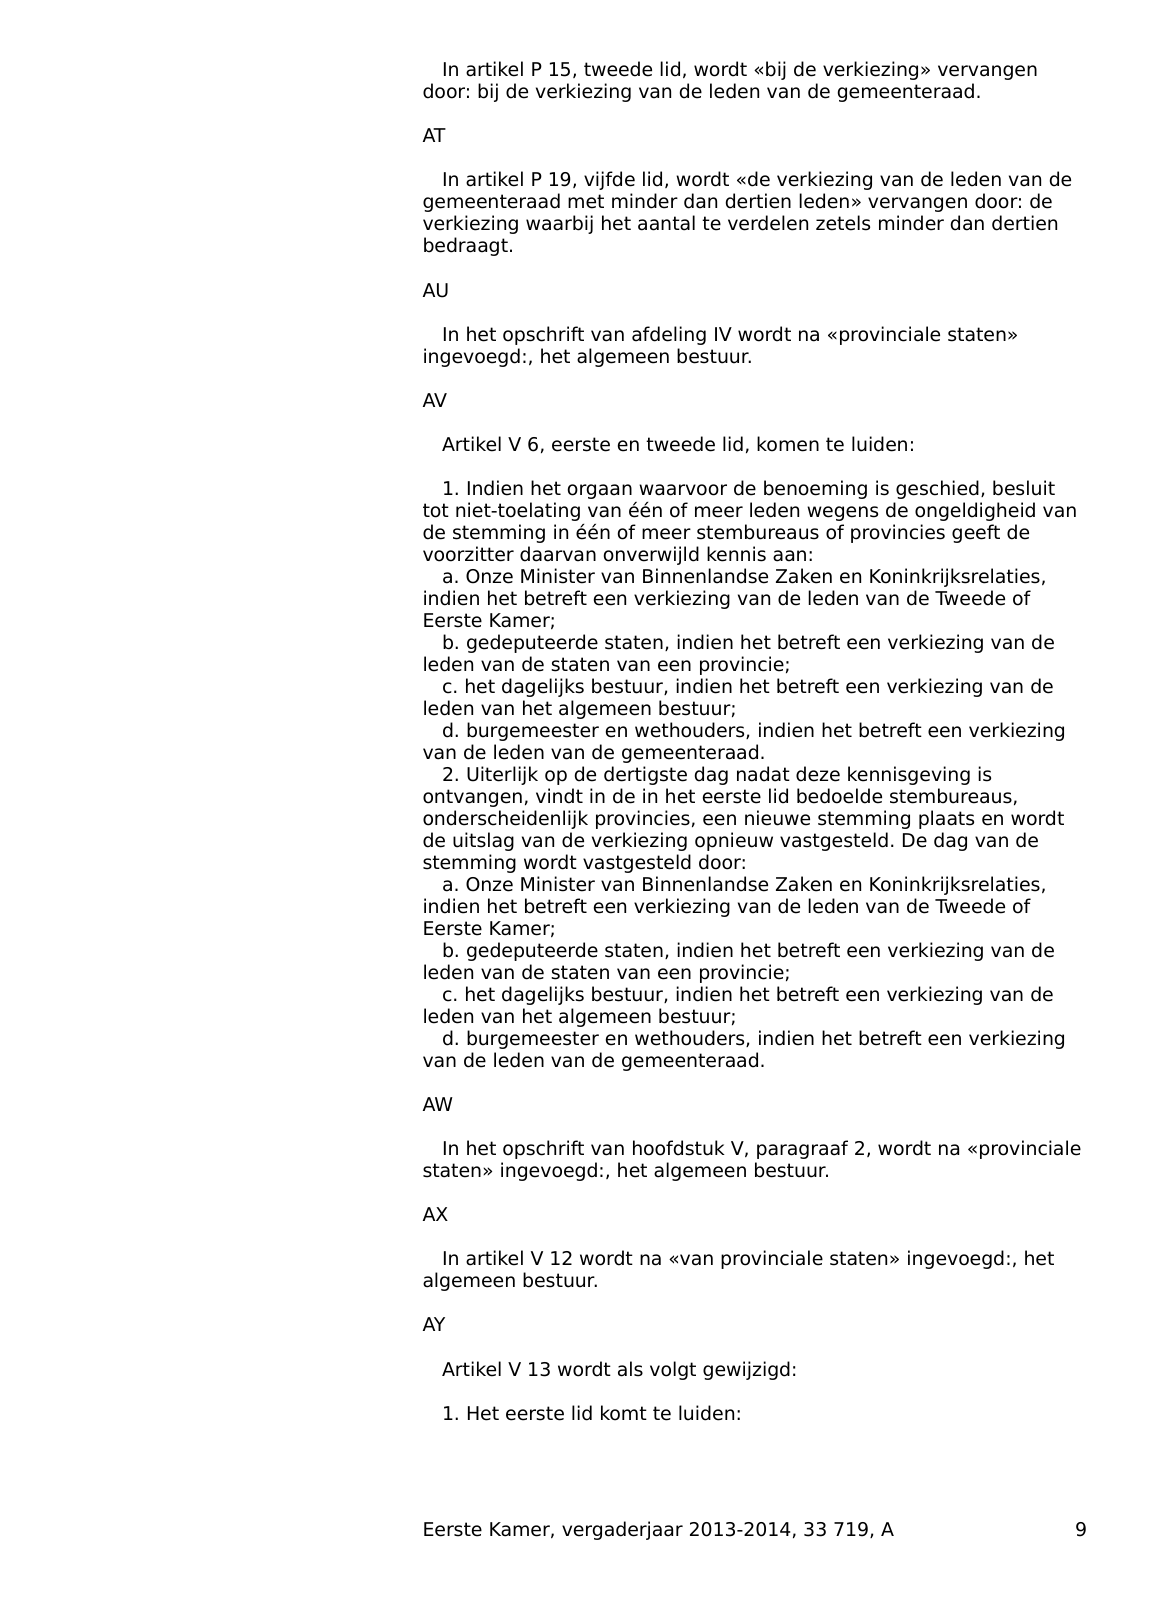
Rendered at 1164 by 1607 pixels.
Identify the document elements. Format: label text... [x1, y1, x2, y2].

text d. burgemeester en wethouders, indien het betreft een verkiezing van de leden van de gemeenteraad. [422, 720, 1087, 764]
text Artikel V 13 wordt als volgt gewijzigd: [422, 1358, 1087, 1381]
text In artikel P 15, tweede lid, wordt «bij de verkiezing» vervangen door: bij de verkiezing van de leden van de gemeenteraad. [422, 59, 1087, 103]
text b. gedeputeerde staten, indien het betreft een verkiezing van de leden van de staten van een provincie; [422, 940, 1087, 984]
text In het opschrift van afdeling IV wordt na «provinciale staten» ingevoegd:, het algemeen bestuur. [422, 324, 1087, 368]
text Artikel V 6, eerste en tweede lid, komen te luiden: [422, 434, 1087, 456]
text a. Onze Minister van Binnenlandse Zaken en Koninkrijksrelaties, indien het betreft een verkiezing van de leden van de Tweede of Eerste Kamer; [422, 566, 1087, 632]
text 1. Indien het orgaan waarvoor de benoeming is geschied, besluit tot niet-toelating van één of meer leden wegens de ongeldigheid van de stemming in één of meer stembureaus of provincies geeft de voorzitter daarvan onverwijld kennis aan: [422, 478, 1087, 566]
text c. het dagelijks bestuur, indien het betreft een verkiezing van de leden van het algemeen bestuur; [422, 984, 1087, 1028]
text 1. Het eerste lid komt te luiden: [422, 1403, 1087, 1425]
text In het opschrift van hoofdstuk V, paragraaf 2, wordt na «provinciale staten» ingevoegd:, het algemeen bestuur. [422, 1138, 1087, 1182]
text AX [422, 1204, 1087, 1226]
text AU [422, 279, 1087, 301]
text AY [422, 1314, 1087, 1336]
text In artikel P 19, vijfde lid, wordt «de verkiezing van de leden van de gemeenteraad met minder dan dertien leden» vervangen door: de verkiezing waarbij het aantal te verdelen zetels minder dan dertien bedraagt. [422, 169, 1087, 257]
text AW [422, 1094, 1087, 1116]
text b. gedeputeerde staten, indien het betreft een verkiezing van de leden van de staten van een provincie; [422, 632, 1087, 676]
text AT [422, 125, 1087, 147]
text c. het dagelijks bestuur, indien het betreft een verkiezing van de leden van het algemeen bestuur; [422, 676, 1087, 720]
text In artikel V 12 wordt na «van provinciale staten» ingevoegd:, het algemeen bestuur. [422, 1248, 1087, 1292]
text d. burgemeester en wethouders, indien het betreft een verkiezing van de leden van de gemeenteraad. [422, 1028, 1087, 1072]
text a. Onze Minister van Binnenlandse Zaken en Koninkrijksrelaties, indien het betreft een verkiezing van de leden van de Tweede of Eerste Kamer; [422, 874, 1087, 940]
text AV [422, 390, 1087, 412]
text 2. Uiterlijk op de dertigste dag nadat deze kennisgeving is ontvangen, vindt in de in het eerste lid bedoelde stembureaus, onderscheidenlijk provincies, een nieuwe stemming plaats en wordt de uitslag van de verkiezing opnieuw vastgesteld. De dag van de stemming wordt vastgesteld door: [422, 764, 1087, 874]
